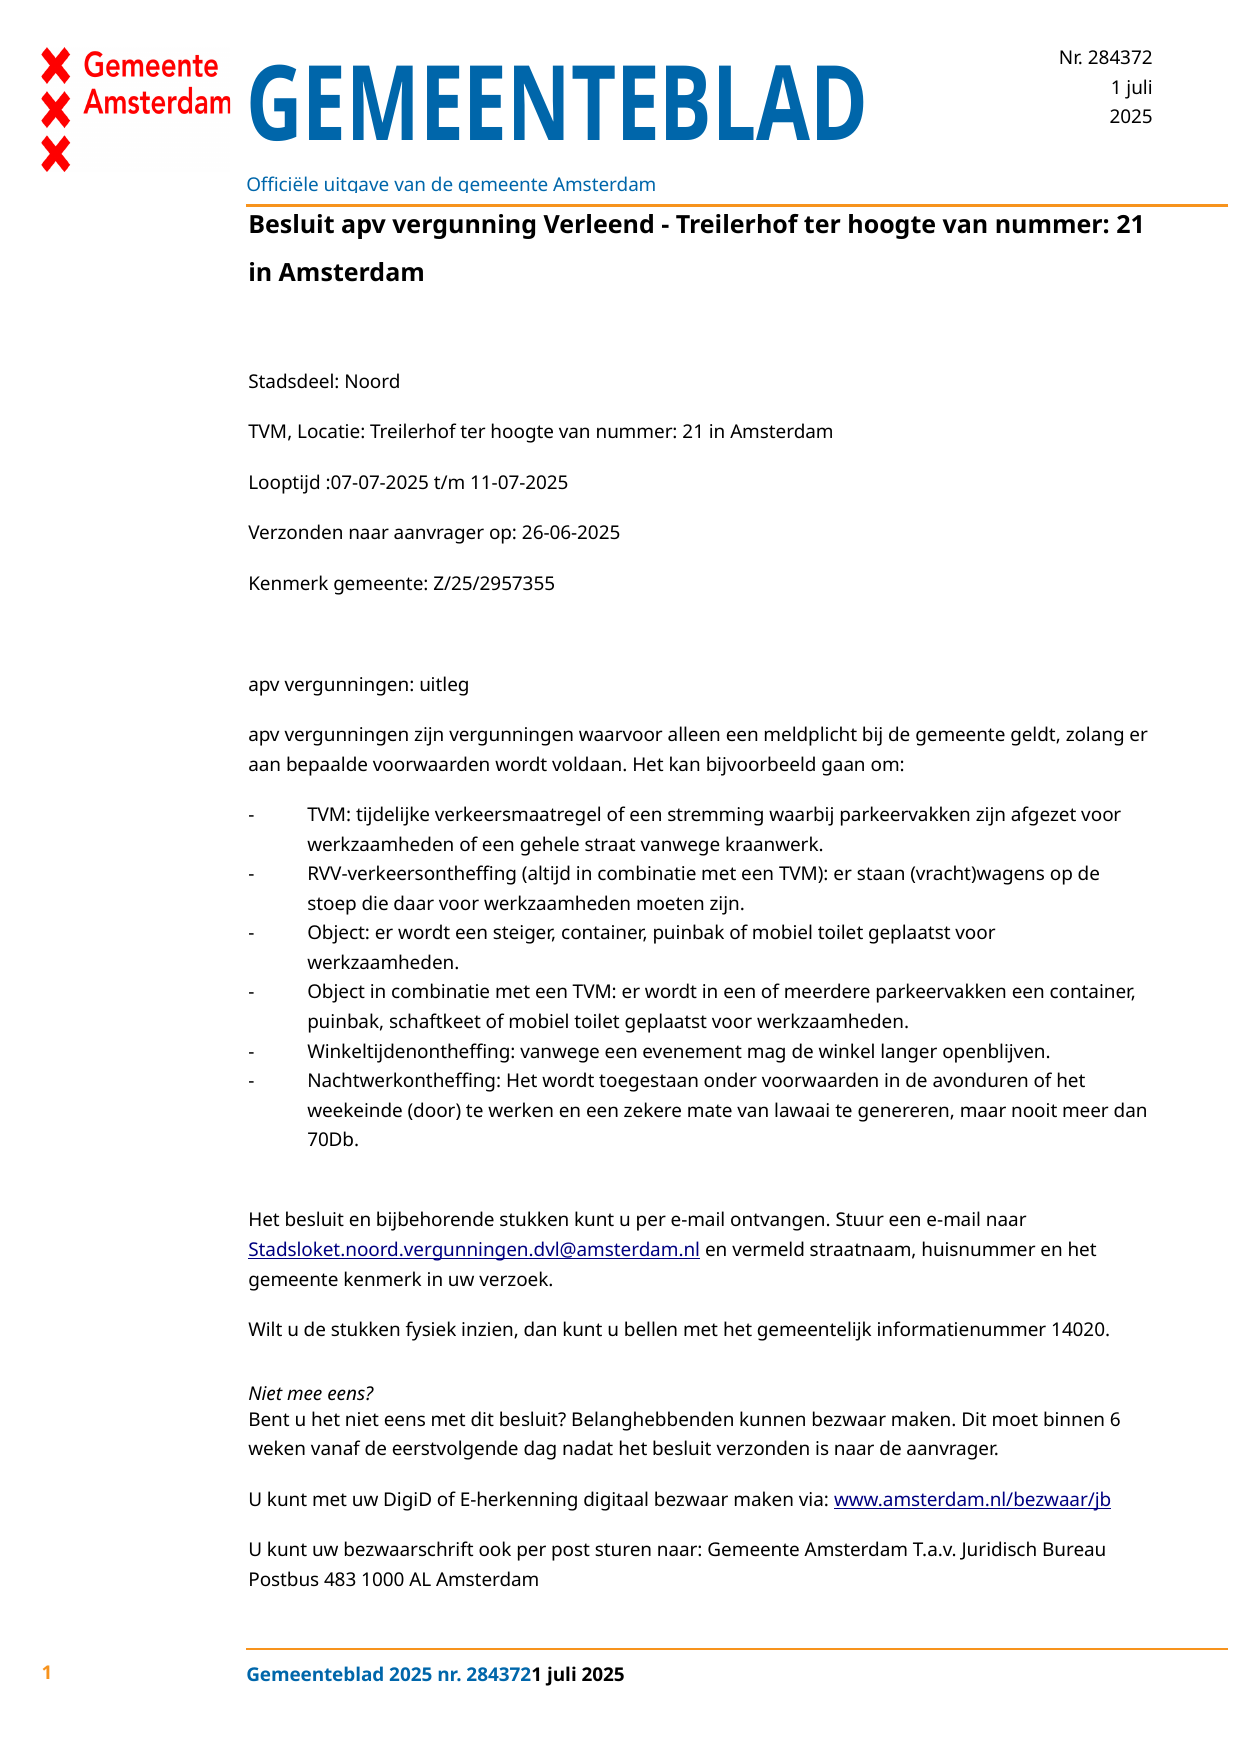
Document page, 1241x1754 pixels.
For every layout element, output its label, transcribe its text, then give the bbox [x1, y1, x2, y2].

list TVM: tijdelijke verkeersmaatregel of een stremming waarbij parkeervakken zijn afgezet voor werkzaamheden of een gehele straat vanwege kraanwerk. [248, 801, 1152, 857]
text Bent u het niet eens met dit besluit? Belanghebbenden kunnen bezwaar maken. Dit moet binnen 6 weken vanaf de eerstvolgende dag nadat het besluit verzonden is naar de aanvrager. [248, 1406, 1152, 1461]
text Niet mee eens? [248, 1380, 1152, 1406]
list Nachtwerkontheffing: Het wordt toegestaan onder voorwaarden in de avonduren of het weekeinde (door) te werken en een zekere mate van lawaai te genereren, maar nooit meer dan 70Db. [248, 1067, 1152, 1152]
picture [41, 47, 231, 172]
list Winkeltijdenontheffing: vanwege een evenement mag de winkel langer openblijven. [248, 1038, 1152, 1064]
text Verzonden naar aanvrager op: 26-06-2025 [248, 519, 1152, 545]
text Het besluit en bijbehorende stukken kunt u per e-mail ontvangen. Stuur een e-mail naar Stadsloket.noord.vergunningen.dvl@amsterdam.nl en vermeld straatnaam, huisnummer en het gemeente kenmerk in uw verzoek. [248, 1207, 1152, 1292]
text Wilt u de stukken fysiek inzien, dan kunt u bellen met het gemeentelijk informatienummer 14020. [248, 1316, 1152, 1342]
list Object: er wordt een steiger, container, puinbak of mobiel toilet geplaatst voor werkzaamheden. [248, 919, 1152, 975]
text U kunt met uw DigiD of E-herkenning digitaal bezwaar maken via: www.amsterdam.nl/bezwaar/jb [248, 1486, 1152, 1512]
text Besluit apv vergunning Verleend - Treilerhof ter hoogte van nummer: 21 in Amsterdam [248, 207, 1152, 288]
text Kenmerk gemeente: Z/25/2957355 [248, 570, 1152, 596]
text Stadsdeel: Noord [248, 368, 1152, 394]
text apv vergunningen zijn vergunningen waarvoor alleen een meldplicht bij de gemeente geldt, zolang er aan bepaalde voorwaarden wordt voldaan. Het kan bijvoorbeeld gaan om: [248, 721, 1152, 777]
text Looptijd :07-07-2025 t/m 11-07-2025 [248, 469, 1152, 495]
list Object in combinatie met een TVM: er wordt in een of meerdere parkeervakken een container, puinbak, schaftkeet of mobiel toilet geplaatst voor werkzaamheden. [248, 979, 1152, 1034]
text U kunt uw bezwaarschrift ook per post sturen naar: Gemeente Amsterdam T.a.v. Juridisch Bureau Postbus 483 1000 AL Amsterdam [248, 1536, 1152, 1592]
text TVM, Locatie: Treilerhof ter hoogte van nummer: 21 in Amsterdam [248, 419, 1152, 444]
text apv vergunningen: uitleg [248, 671, 1152, 697]
list RVV-verkeersontheffing (altijd in combinatie met een TVM): er staan (vracht)wagens op de stoep die daar voor werkzaamheden moeten zijn. [248, 860, 1152, 916]
